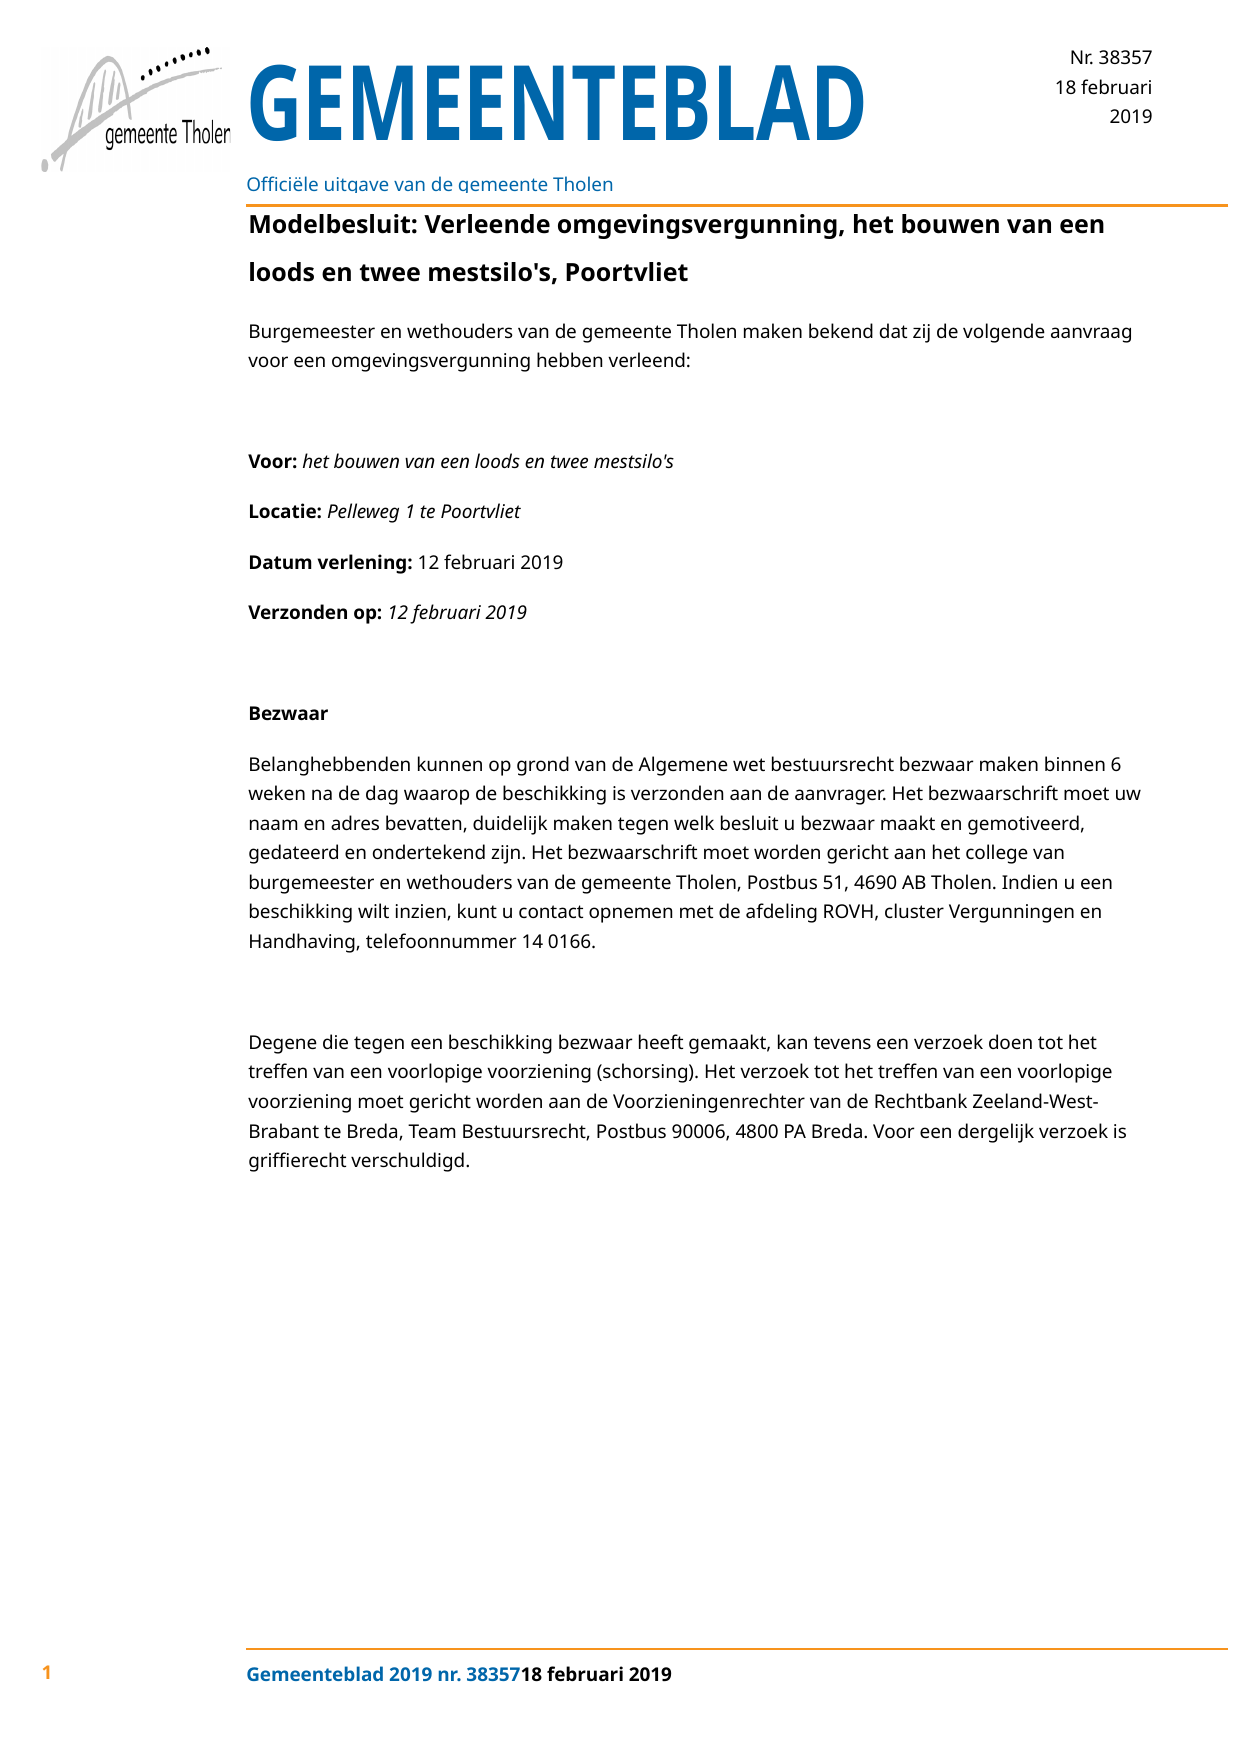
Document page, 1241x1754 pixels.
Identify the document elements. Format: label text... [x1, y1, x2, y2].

text Belanghebbenden kunnen op grond van de Algemene wet bestuursrecht bezwaar maken binnen 6 weken na de dag waarop de beschikking is verzonden aan de aanvrager. Het bezwaarschrift moet uw naam en adres bevatten, duidelijk maken tegen welk besluit u bezwaar maakt en gemotiveerd, gedateerd en ondertekend zijn. Het bezwaarschrift moet worden gericht aan het college van burgemeester en wethouders van de gemeente Tholen, Postbus 51, 4690 AB Tholen. Indien u een beschikking wilt inzien, kunt u contact opnemen met de afdeling ROVH, cluster Vergunningen en Handhaving, telefoonnummer 14 0166. [248, 751, 1152, 954]
picture [41, 47, 231, 172]
text Modelbesluit: Verleende omgevingsvergunning, het bouwen van een loods en twee mestsilo's, Poortvliet [248, 207, 1152, 288]
text Verzonden op: 12 februari 2019 [248, 599, 1152, 625]
text Voor: het bouwen van een loods en twee mestsilo's [248, 448, 1152, 474]
text Datum verlening: 12 februari 2019 [248, 549, 1152, 575]
text Locatie: Pelleweg 1 te Poortvliet [248, 499, 1152, 524]
text Degene die tegen een beschikking bezwaar heeft gemaakt, kan tevens een verzoek doen tot het treffen van een voorlopige voorziening (schorsing). Het verzoek tot het treffen van een voorlopige voorziening moet gericht worden aan de Voorzieningenrechter van de Rechtbank Zeeland-West-Brabant te Breda, Team Bestuursrecht, Postbus 90006, 4800 PA Breda. Voor een dergelijk verzoek is griffierecht verschuldigd. [248, 1029, 1152, 1173]
text Bezwaar [248, 700, 1152, 726]
text Burgemeester en wethouders van de gemeente Tholen maken bekend dat zij de volgende aanvraag voor een omgevingsvergunning hebben verleend: [248, 318, 1152, 373]
